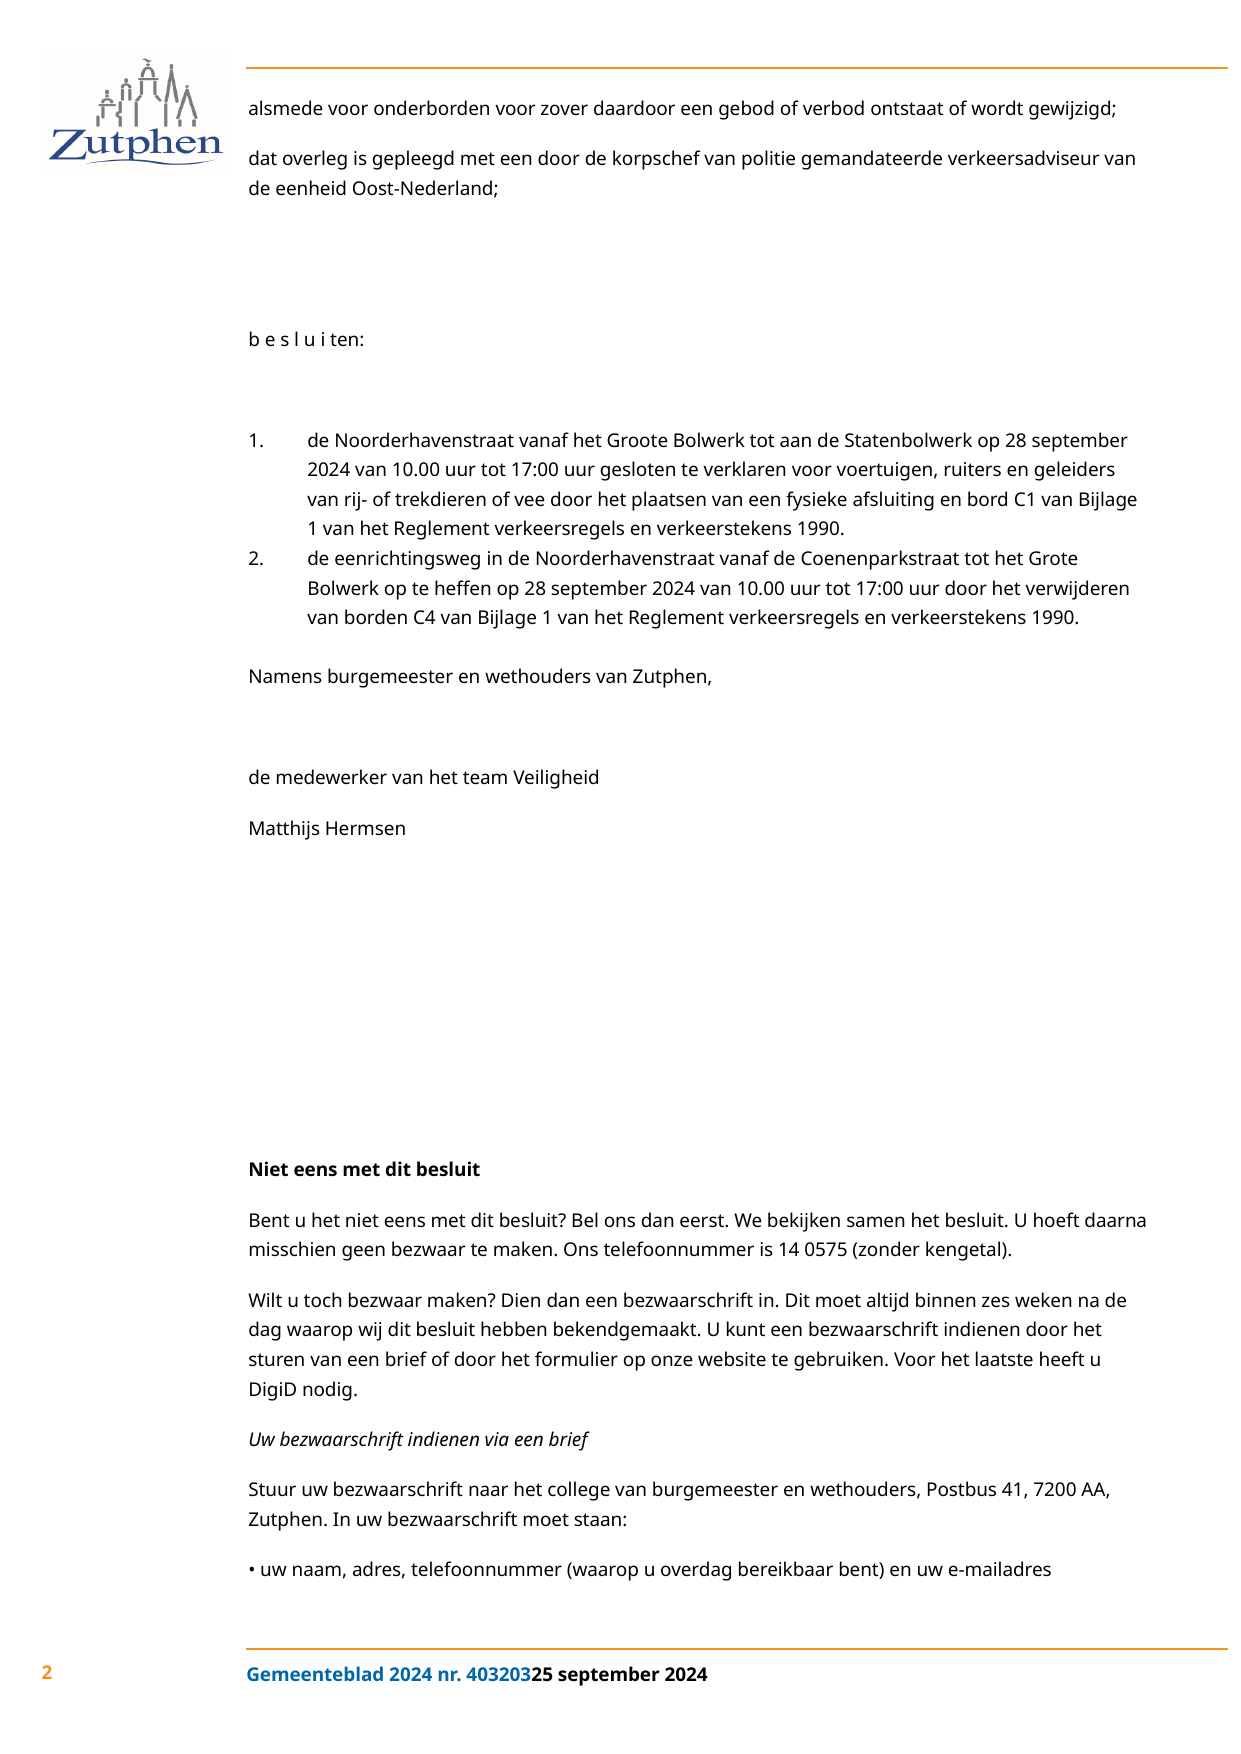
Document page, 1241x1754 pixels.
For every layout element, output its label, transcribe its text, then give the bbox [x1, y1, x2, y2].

text alsmede voor onderborden voor zover daardoor een gebod of verbod ontstaat of wordt gewijzigd; [248, 95, 1152, 121]
picture [41, 47, 231, 172]
text Wilt u toch bezwaar maken? Dien dan een bezwaarschrift in. Dit moet altijd binnen zes weken na de dag waarop wij dit besluit hebben bekendgemaakt. U kunt een bezwaarschrift indienen door het sturen van een brief of door het formulier op onze website te gebruiken. Voor het laatste heeft u DigiD nodig. [248, 1287, 1152, 1401]
text Bent u het niet eens met dit besluit? Bel ons dan eerst. We bekijken samen het besluit. U hoeft daarna misschien geen bezwaar te maken. Ons telefoonnummer is 14 0575 (zonder kengetal). [248, 1207, 1152, 1262]
text de medewerker van het team Veiligheid [248, 764, 1152, 790]
text • uw naam, adres, telefoonnummer (waarop u overdag bereikbaar bent) en uw e-mailadres [248, 1557, 1152, 1582]
list de eenrichtingsweg in de Noorderhavenstraat vanaf de Coenenparkstraat tot het Grote Bolwerk op te heffen op 28 september 2024 van 10.00 uur tot 17:00 uur door het verwijderen van borden C4 van Bijlage 1 van het Reglement verkeersregels en verkeerstekens 1990. [248, 545, 1152, 630]
text Namens burgemeester en wethouders van Zutphen, [248, 663, 1152, 689]
text Niet eens met dit besluit [248, 1157, 1152, 1182]
list de Noorderhavenstraat vanaf het Groote Bolwerk tot aan de Statenbolwerk op 28 september 2024 van 10.00 uur tot 17:00 uur gesloten te verklaren voor voertuigen, ruiters en geleiders van rij- of trekdieren of vee door het plaatsen van een fysieke afsluiting en bord C1 van Bijlage 1 van het Reglement verkeersregels en verkeerstekens 1990. [248, 427, 1152, 541]
text b e s l u i ten: [248, 326, 1152, 352]
text Stuur uw bezwaarschrift naar het college van burgemeester en wethouders, Postbus 41, 7200 AA, Zutphen. In uw bezwaarschrift moet staan: [248, 1477, 1152, 1532]
text Uw bezwaarschrift indienen via een brief [248, 1426, 1152, 1452]
text Matthijs Hermsen [248, 815, 1152, 841]
text dat overleg is gepleegd met een door de korpschef van politie gemandateerde verkeersadviseur van de eenheid Oost-Nederland; [248, 145, 1152, 201]
